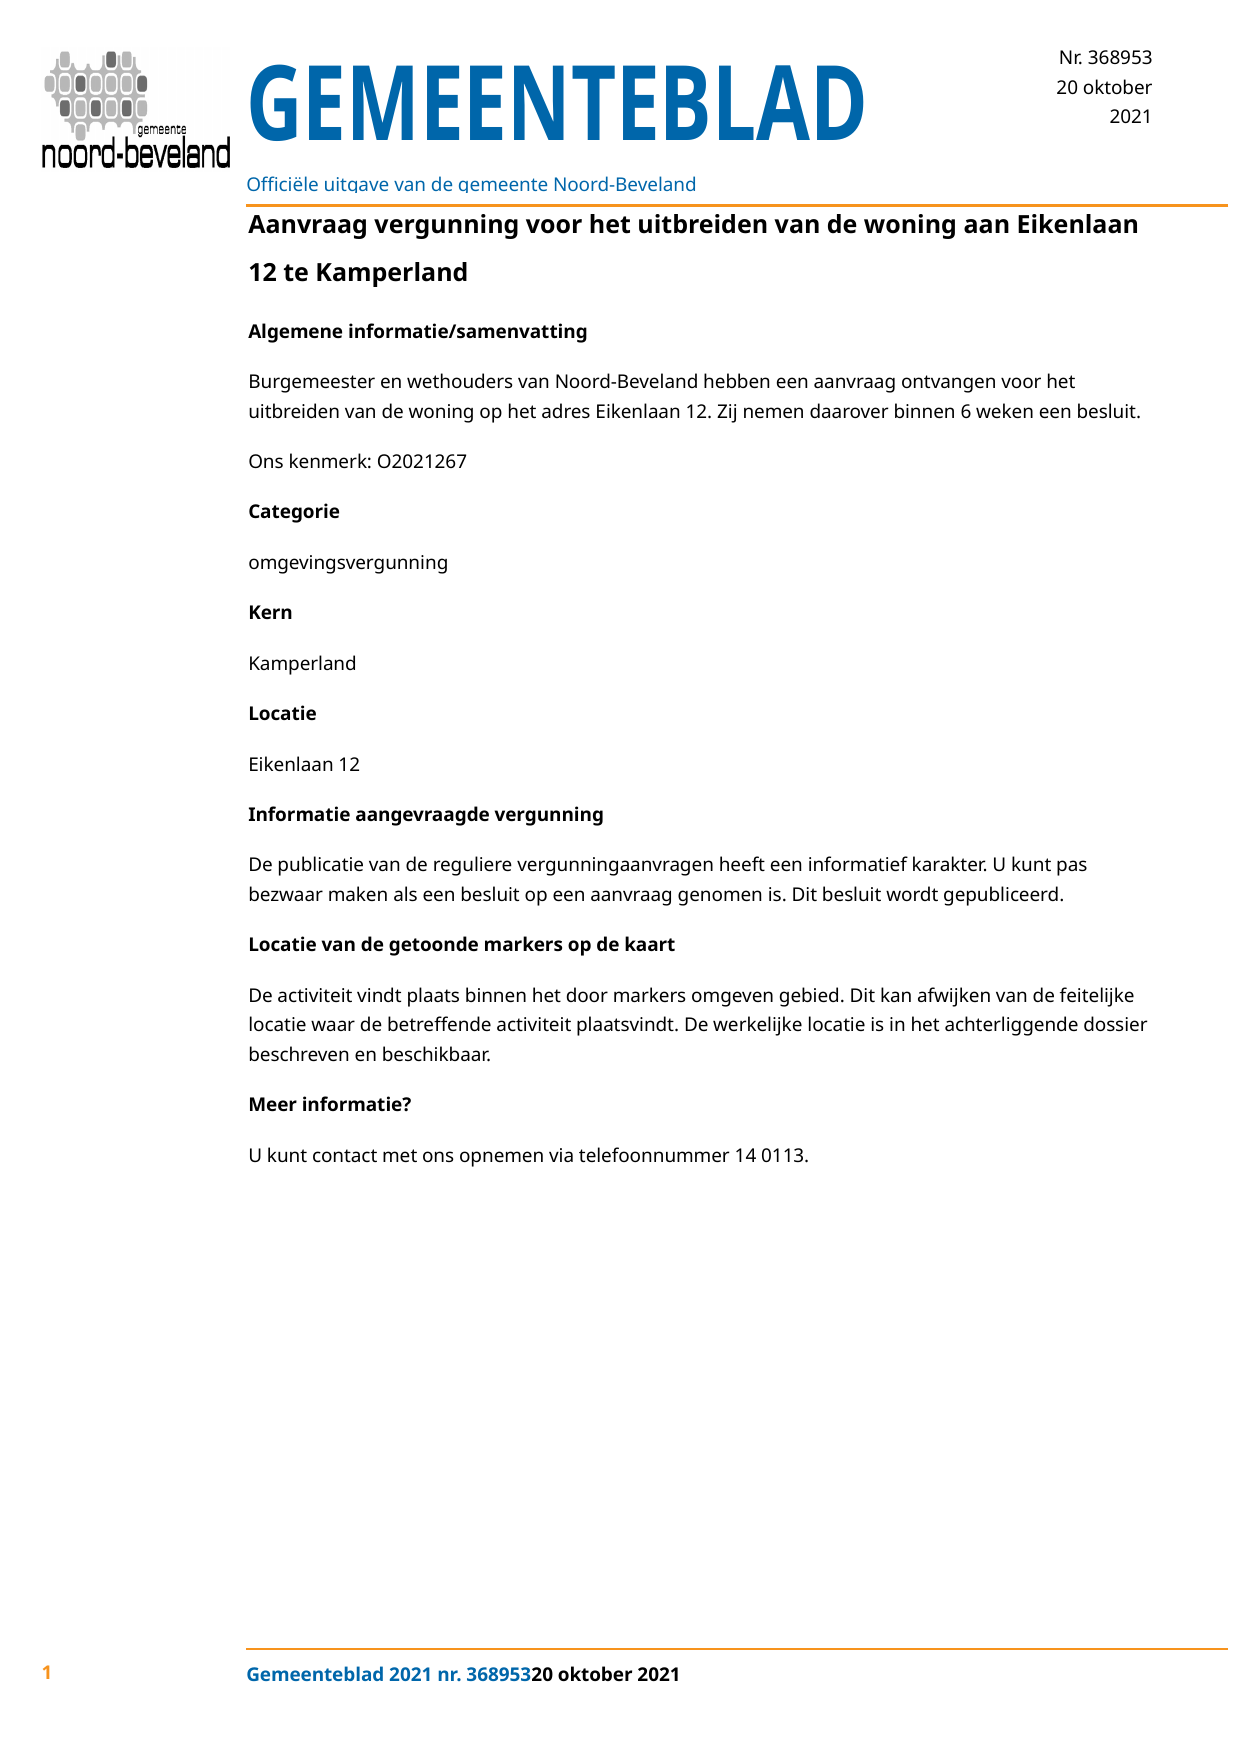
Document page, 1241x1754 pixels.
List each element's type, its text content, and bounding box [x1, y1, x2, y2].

text Informatie aangevraagde vergunning [248, 801, 1152, 827]
picture [41, 47, 231, 172]
text De activiteit vindt plaats binnen het door markers omgeven gebied. Dit kan afwijken van de feitelijke locatie waar de betreffende activiteit plaatsvindt. De werkelijke locatie is in het achterliggende dossier beschreven en beschikbaar. [248, 982, 1152, 1067]
text De publicatie van de reguliere vergunningaanvragen heeft een informatief karakter. U kunt pas bezwaar maken als een besluit op een aanvraag genomen is. Dit besluit wordt gepubliceerd. [248, 852, 1152, 907]
text Kern [248, 599, 1152, 625]
text Categorie [248, 499, 1152, 524]
text Kamperland [248, 650, 1152, 676]
text Aanvraag vergunning voor het uitbreiden van de woning aan Eikenlaan 12 te Kamperland [248, 207, 1152, 288]
text Meer informatie? [248, 1092, 1152, 1117]
text Locatie [248, 700, 1152, 726]
text Eikenlaan 12 [248, 751, 1152, 777]
text Locatie van de getoonde markers op de kaart [248, 932, 1152, 957]
text Ons kenmerk: O2021267 [248, 448, 1152, 474]
text Burgemeester en wethouders van Noord-Beveland hebben een aanvraag ontvangen voor het uitbreiden van de woning op het adres Eikenlaan 12. Zij nemen daarover binnen 6 weken een besluit. [248, 368, 1152, 424]
text omgevingsvergunning [248, 549, 1152, 575]
text Algemene informatie/samenvatting [248, 318, 1152, 344]
text U kunt contact met ons opnemen via telefoonnummer 14 0113. [248, 1142, 1152, 1168]
